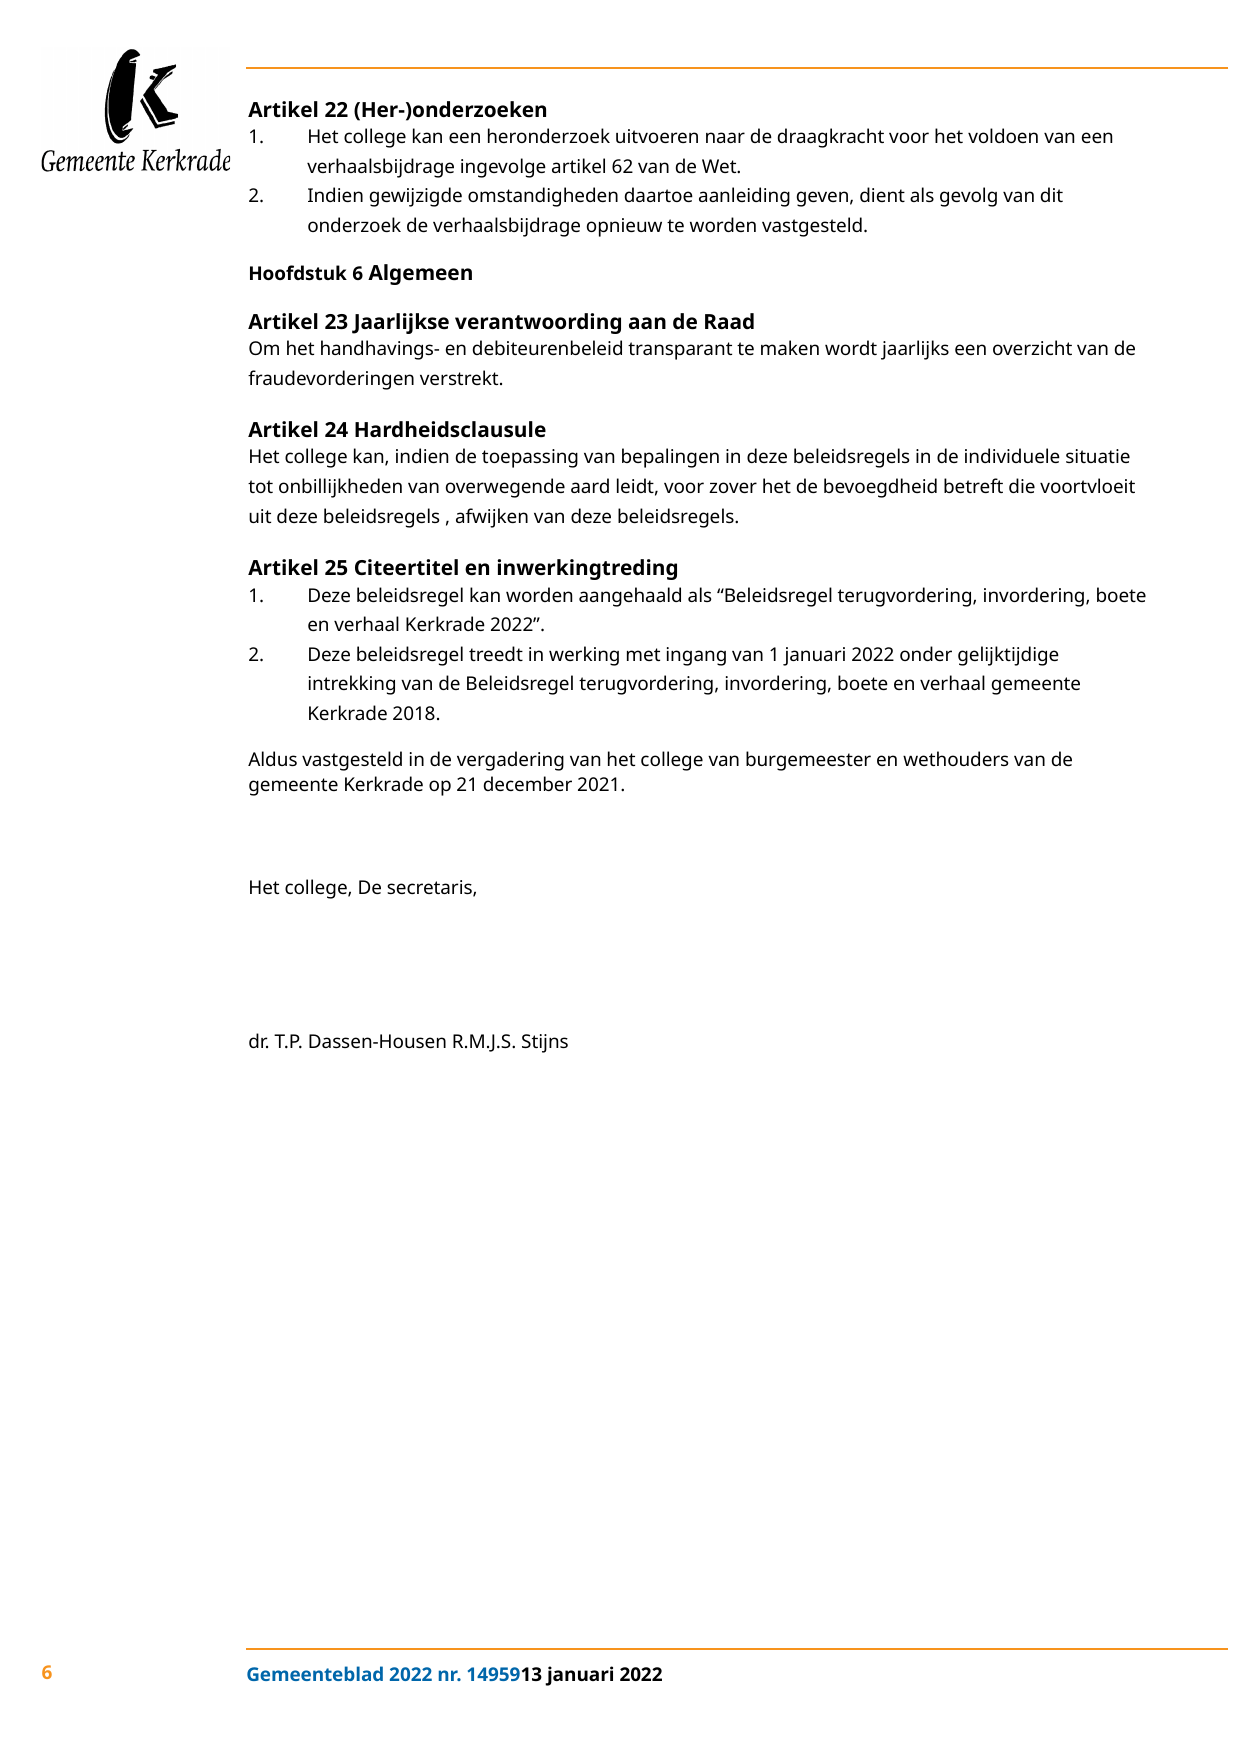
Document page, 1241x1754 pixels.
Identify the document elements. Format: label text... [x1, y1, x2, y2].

text Het college kan, indien de toepassing van bepalingen in deze beleidsregels in de individuele situatie tot onbillijkheden van overwegende aard leidt, voor zover het de bevoegdheid betreft die voortvloeit uit deze beleidsregels , afwijken van deze beleidsregels. [248, 444, 1152, 529]
list Indien gewijzigde omstandigheden daartoe aanleiding geven, dient als gevolg van dit onderzoek de verhaalsbijdrage opnieuw te worden vastgesteld. [248, 182, 1152, 238]
text dr. T.P. Dassen-Housen R.M.J.S. Stijns [248, 1029, 1152, 1054]
text Artikel 23 Jaarlijkse verantwoording aan de Raad [248, 307, 1152, 335]
text Aldus vastgesteld in de vergadering van het college van burgemeester en wethouders van de gemeente Kerkrade op 21 december 2021. [248, 746, 1152, 797]
text Om het handhavings- en debiteurenbeleid transparant te maken wordt jaarlijks een overzicht van de fraudevorderingen verstrekt. [248, 335, 1152, 391]
list Het college kan een heronderzoek uitvoeren naar de draagkracht voor het voldoen van een verhaalsbijdrage ingevolge artikel 62 van de Wet. [248, 123, 1152, 178]
list Deze beleidsregel treedt in werking met ingang van 1 januari 2022 onder gelijktijdige intrekking van de Beleidsregel terugvordering, invordering, boete en verhaal gemeente Kerkrade 2018. [248, 641, 1152, 726]
text Artikel 25 Citeertitel en inwerkingtreding [248, 553, 1152, 582]
text Artikel 24 Hardheidsclausule [248, 415, 1152, 444]
text Het college, De secretaris, [248, 874, 1152, 900]
text Hoofdstuk 6 Algemeen [248, 258, 1152, 286]
text Artikel 22 (Her-)onderzoeken [248, 95, 1152, 123]
picture [41, 47, 231, 172]
list Deze beleidsregel kan worden aangehaald als “Beleidsregel terugvordering, invordering, boete en verhaal Kerkrade 2022”. [248, 582, 1152, 637]
